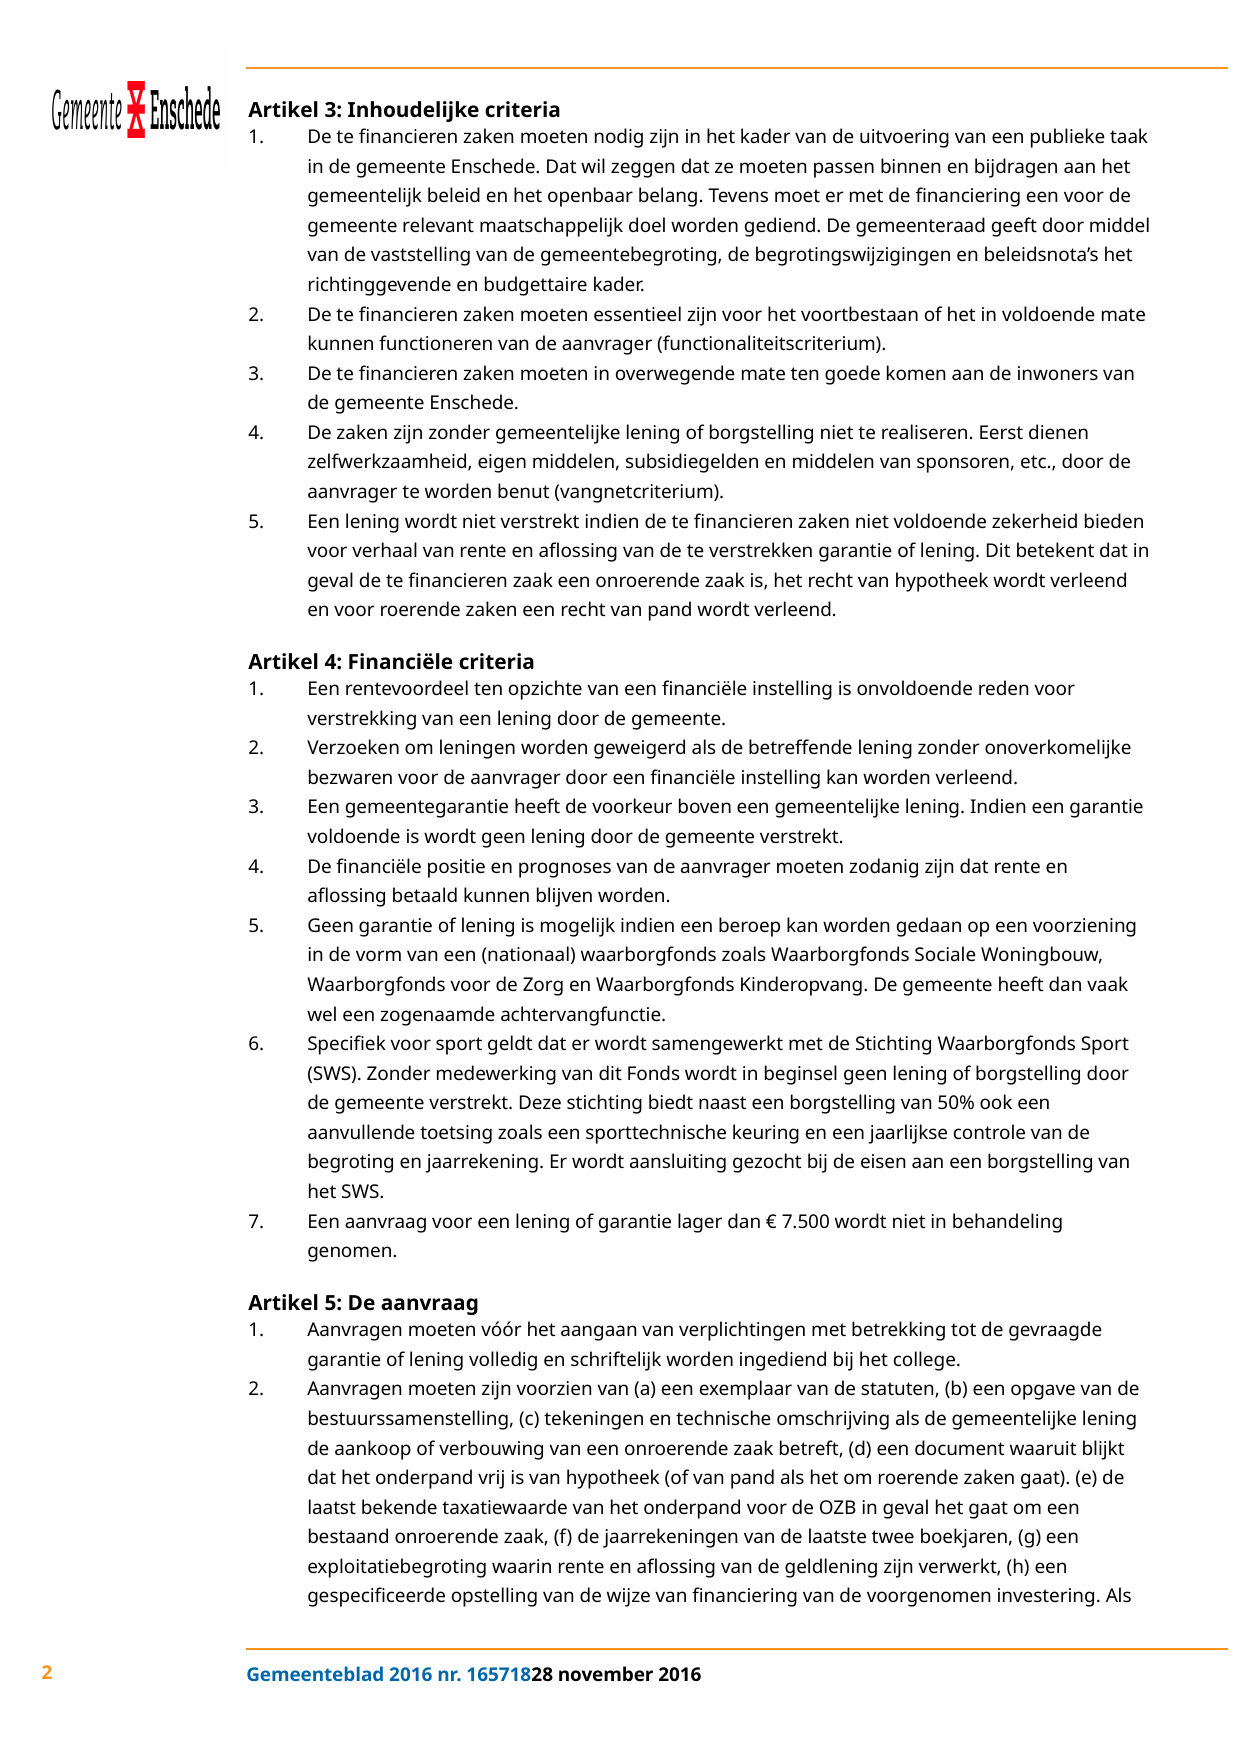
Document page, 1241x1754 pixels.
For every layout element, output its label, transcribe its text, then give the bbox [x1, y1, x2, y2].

list De te financieren zaken moeten essentieel zijn voor het voortbestaan of het in voldoende mate kunnen functioneren van de aanvrager (functionaliteitscriterium). [248, 301, 1152, 356]
list De zaken zijn zonder gemeentelijke lening of borgstelling niet te realiseren. Eerst dienen zelfwerkzaamheid, eigen middelen, subsidiegelden en middelen van sponsoren, etc., door de aanvrager te worden benut (vangnetcriterium). [248, 419, 1152, 504]
list Verzoeken om leningen worden geweigerd als de betreffende lening zonder onoverkomelijke bezwaren voor de aanvrager door een financiële instelling kan worden verleend. [248, 734, 1152, 790]
list Een lening wordt niet verstrekt indien de te financieren zaken niet voldoende zekerheid bieden voor verhaal van rente en aflossing van de te verstrekken garantie of lening. Dit betekent dat in geval de te financieren zaak een onroerende zaak is, het recht van hypotheek wordt verleend en voor roerende zaken een recht van pand wordt verleend. [248, 508, 1152, 622]
list Aanvragen moeten zijn voorzien van (a) een exemplaar van de statuten, (b) een opgave van de bestuurssamenstelling, (c) tekeningen en technische omschrijving als de gemeentelijke lening de aankoop of verbouwing van een onroerende zaak betreft, (d) een document waaruit blijkt dat het onderpand vrij is van hypotheek (of van pand als het om roerende zaken gaat). (e) de laatst bekende taxatiewaarde van het onderpand voor de OZB in geval het gaat om een bestaand onroerende zaak, (f) de jaarrekeningen van de laatste twee boekjaren, (g) een exploitatiebegroting waarin rente en aflossing van de geldlening zijn verwerkt, (h) een gespecificeerde opstelling van de wijze van financiering van de voorgenomen investering. Als [248, 1376, 1152, 1608]
list De te financieren zaken moeten in overwegende mate ten goede komen aan de inwoners van de gemeente Enschede. [248, 360, 1152, 415]
list De te financieren zaken moeten nodig zijn in het kader van de uitvoering van een publieke taak in de gemeente Enschede. Dat wil zeggen dat ze moeten passen binnen en bijdragen aan het gemeentelijk beleid en het openbaar belang. Tevens moet er met de financiering een voor de gemeente relevant maatschappelijk doel worden gediend. De gemeenteraad geeft door middel van de vaststelling van de gemeentebegroting, de begrotingswijzigingen en beleidsnota’s het richtinggevende en budgettaire kader. [248, 123, 1152, 297]
list De financiële positie en prognoses van de aanvrager moeten zodanig zijn dat rente en aflossing betaald kunnen blijven worden. [248, 853, 1152, 908]
text Artikel 5: De aanvraag [248, 1288, 1152, 1316]
list Specifiek voor sport geldt dat er wordt samengewerkt met de Stichting Waarborgfonds Sport (SWS). Zonder medewerking van dit Fonds wordt in beginsel geen lening of borgstelling door de gemeente verstrekt. Deze stichting biedt naast een borgstelling van 50% ook een aanvullende toetsing zoals een sporttechnische keuring en een jaarlijkse controle van de begroting en jaarrekening. Er wordt aansluiting gezocht bij de eisen aan een borgstelling van het SWS. [248, 1030, 1152, 1204]
list Een aanvraag voor een lening of garantie lager dan € 7.500 wordt niet in behandeling genomen. [248, 1208, 1152, 1263]
picture [41, 47, 231, 172]
list Een gemeentegarantie heeft de voorkeur boven een gemeentelijke lening. Indien een garantie voldoende is wordt geen lening door de gemeente verstrekt. [248, 794, 1152, 849]
list Een rentevoordeel ten opzichte van een financiële instelling is onvoldoende reden voor verstrekking van een lening door de gemeente. [248, 675, 1152, 731]
text Artikel 3: Inhoudelijke criteria [248, 95, 1152, 123]
list Aanvragen moeten vóór het aangaan van verplichtingen met betrekking tot de gevraagde garantie of lening volledig en schriftelijk worden ingediend bij het college. [248, 1316, 1152, 1372]
list Geen garantie of lening is mogelijk indien een beroep kan worden gedaan op een voorziening in de vorm van een (nationaal) waarborgfonds zoals Waarborgfonds Sociale Woningbouw, Waarborgfonds voor de Zorg en Waarborgfonds Kinderopvang. De gemeente heeft dan vaak wel een zogenaamde achtervangfunctie. [248, 912, 1152, 1027]
text Artikel 4: Financiële criteria [248, 647, 1152, 675]
